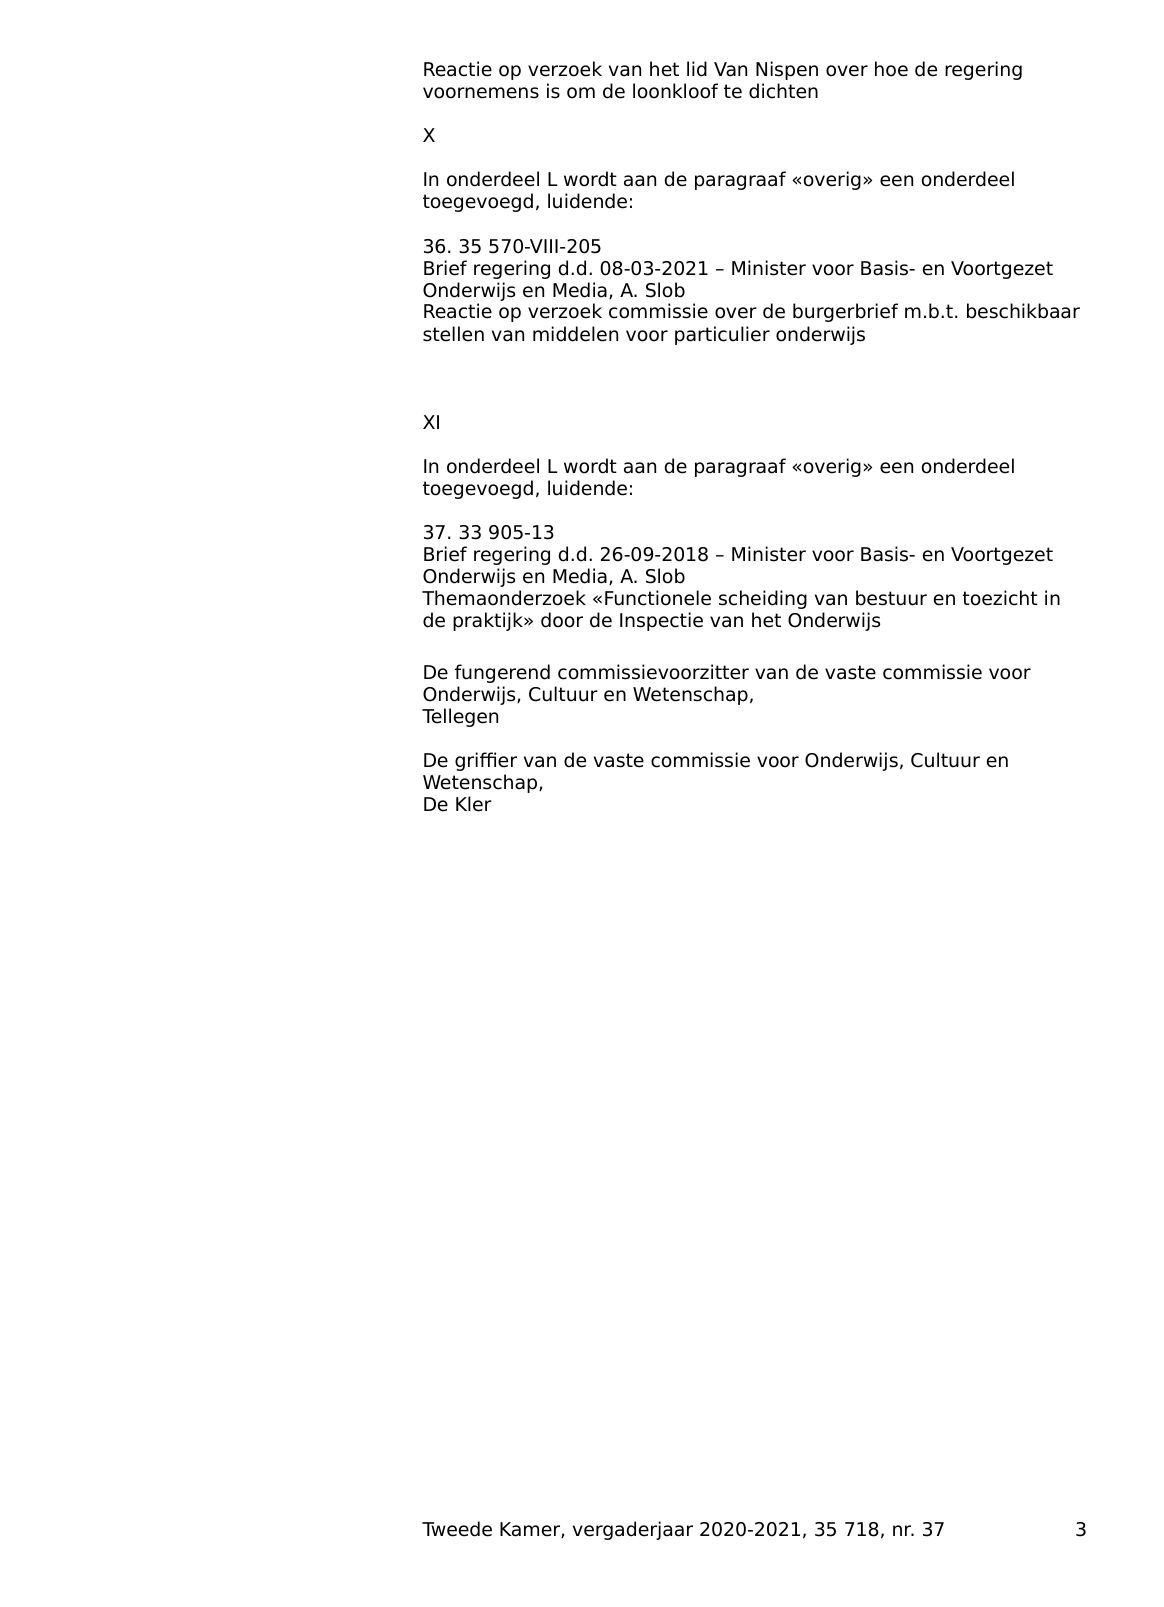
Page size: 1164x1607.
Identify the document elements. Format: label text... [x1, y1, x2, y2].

text In onderdeel L wordt aan de paragraaf «overig» een onderdeel toegevoegd, luidende: [422, 456, 1087, 500]
text De fungerend commissievoorzitter van de vaste commissie voor Onderwijs, Cultuur en Wetenschap, Tellegen [422, 662, 1087, 728]
text Brief regering d.d. 26-09-2018 – Minister voor Basis- en Voortgezet Onderwijs en Media, A. Slob [422, 544, 1087, 588]
subtitle XI [422, 412, 1087, 434]
text De griffier van de vaste commissie voor Onderwijs, Cultuur en Wetenschap, De Kler [422, 750, 1087, 816]
text Brief regering d.d. 08-03-2021 – Minister voor Basis- en Voortgezet Onderwijs en Media, A. Slob [422, 257, 1087, 301]
text Reactie op verzoek commissie over de burgerbrief m.b.t. beschikbaar stellen van middelen voor particulier onderwijs [422, 301, 1087, 345]
text 36. 35 570-VIII-205 [422, 236, 1087, 257]
text In onderdeel L wordt aan de paragraaf «overig» een onderdeel toegevoegd, luidende: [422, 169, 1087, 213]
text Reactie op verzoek van het lid Van Nispen over hoe de regering voornemens is om de loonkloof te dichten [422, 59, 1087, 103]
text 37. 33 905-13 [422, 522, 1087, 544]
subtitle X [422, 125, 1087, 147]
text Themaonderzoek «Functionele scheiding van bestuur en toezicht in de praktijk» door de Inspectie van het Onderwijs [422, 588, 1087, 632]
